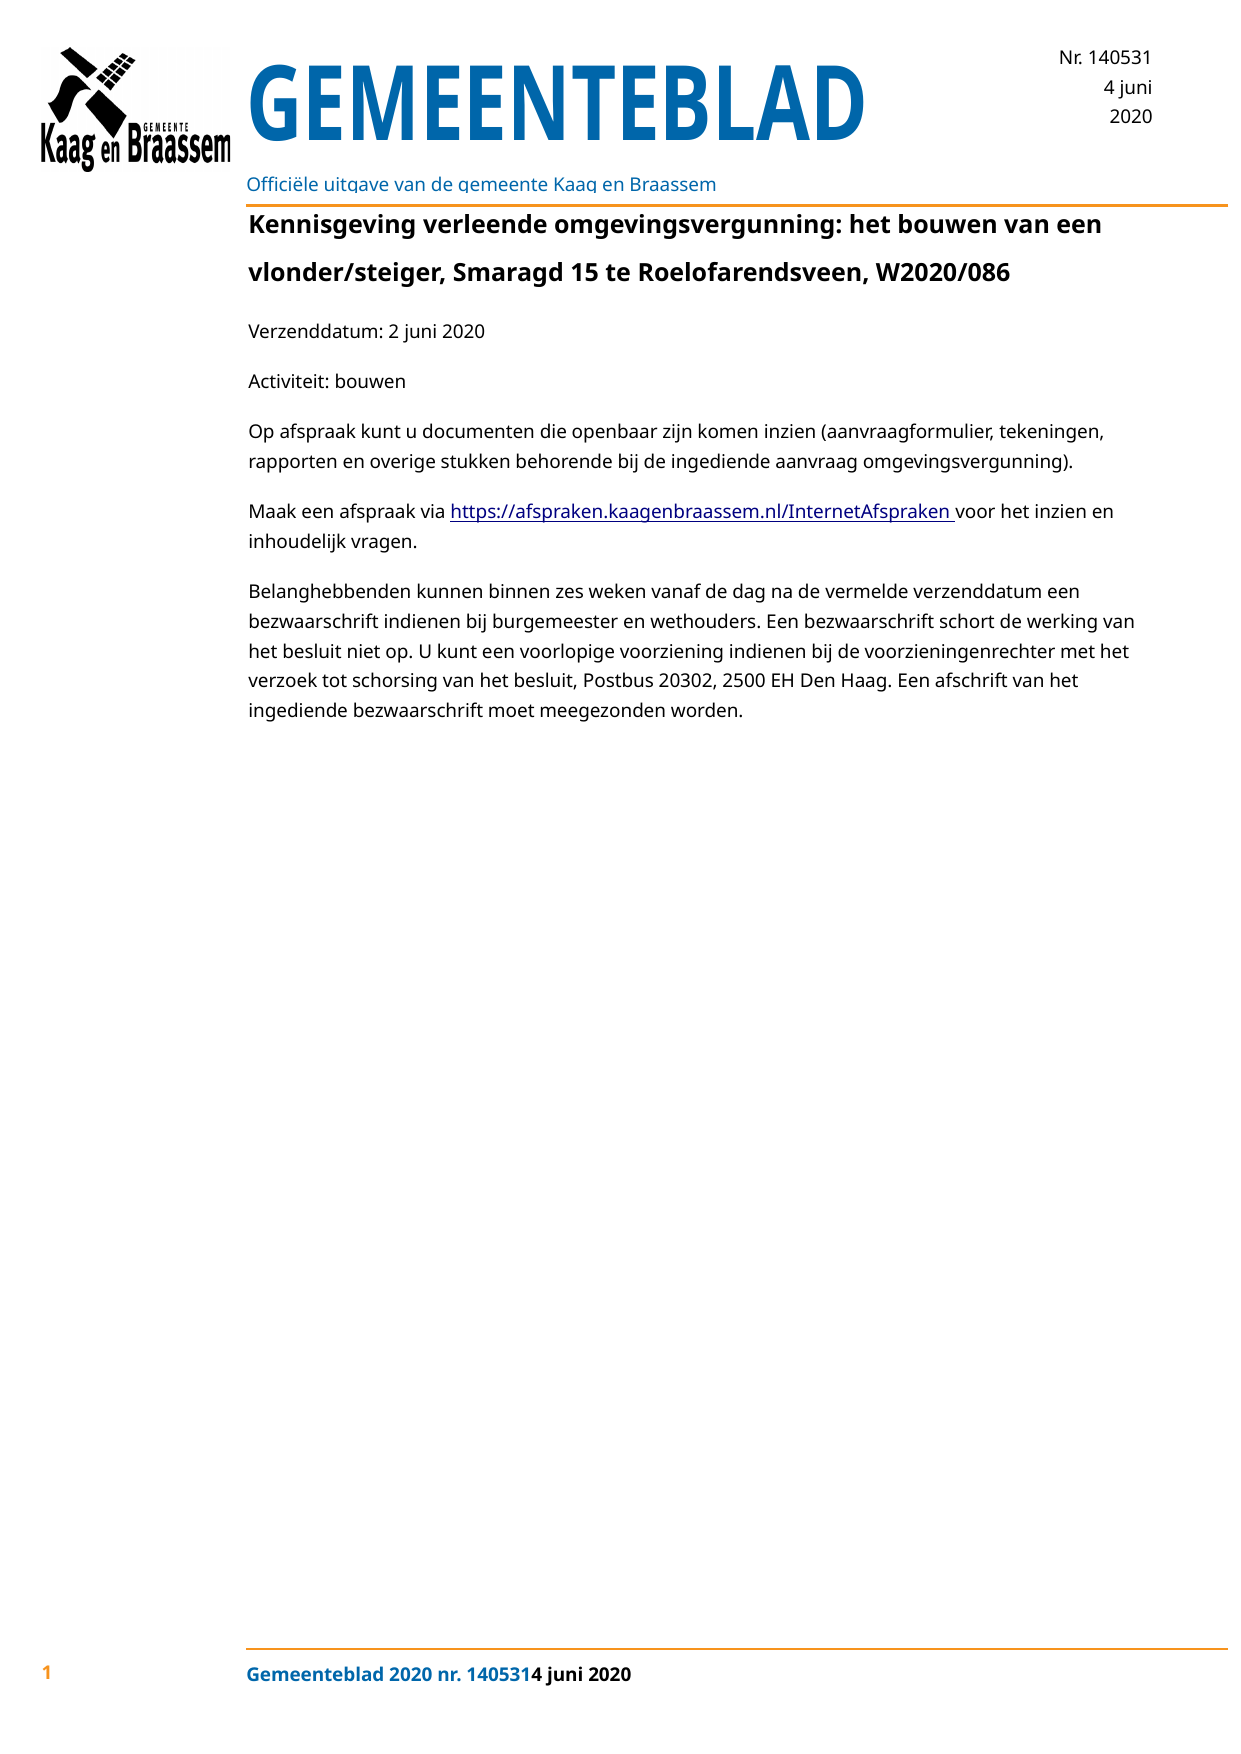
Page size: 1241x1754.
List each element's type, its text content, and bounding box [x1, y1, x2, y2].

picture [41, 47, 231, 172]
text Verzenddatum: 2 juni 2020 [248, 318, 1152, 344]
text Op afspraak kunt u documenten die openbaar zijn komen inzien (aanvraagformulier, tekeningen, rapporten en overige stukken behorende bij de ingediende aanvraag omgevingsvergunning). [248, 419, 1152, 474]
text Kennisgeving verleende omgevingsvergunning: het bouwen van een vlonder/steiger, Smaragd 15 te Roelofarendsveen, W2020/086 [248, 207, 1152, 288]
text Activiteit: bouwen [248, 368, 1152, 394]
text Belanghebbenden kunnen binnen zes weken vanaf de dag na de vermelde verzenddatum een bezwaarschrift indienen bij burgemeester en wethouders. Een bezwaarschrift schort de werking van het besluit niet op. U kunt een voorlopige voorziening indienen bij de voorzieningenrechter met het verzoek tot schorsing van het besluit, Postbus 20302, 2500 EH Den Haag. Een afschrift van het ingediende bezwaarschrift moet meegezonden worden. [248, 579, 1152, 723]
text Maak een afspraak via https://afspraken.kaagenbraassem.nl/InternetAfspraken voor het inzien en inhoudelijk vragen. [248, 499, 1152, 554]
